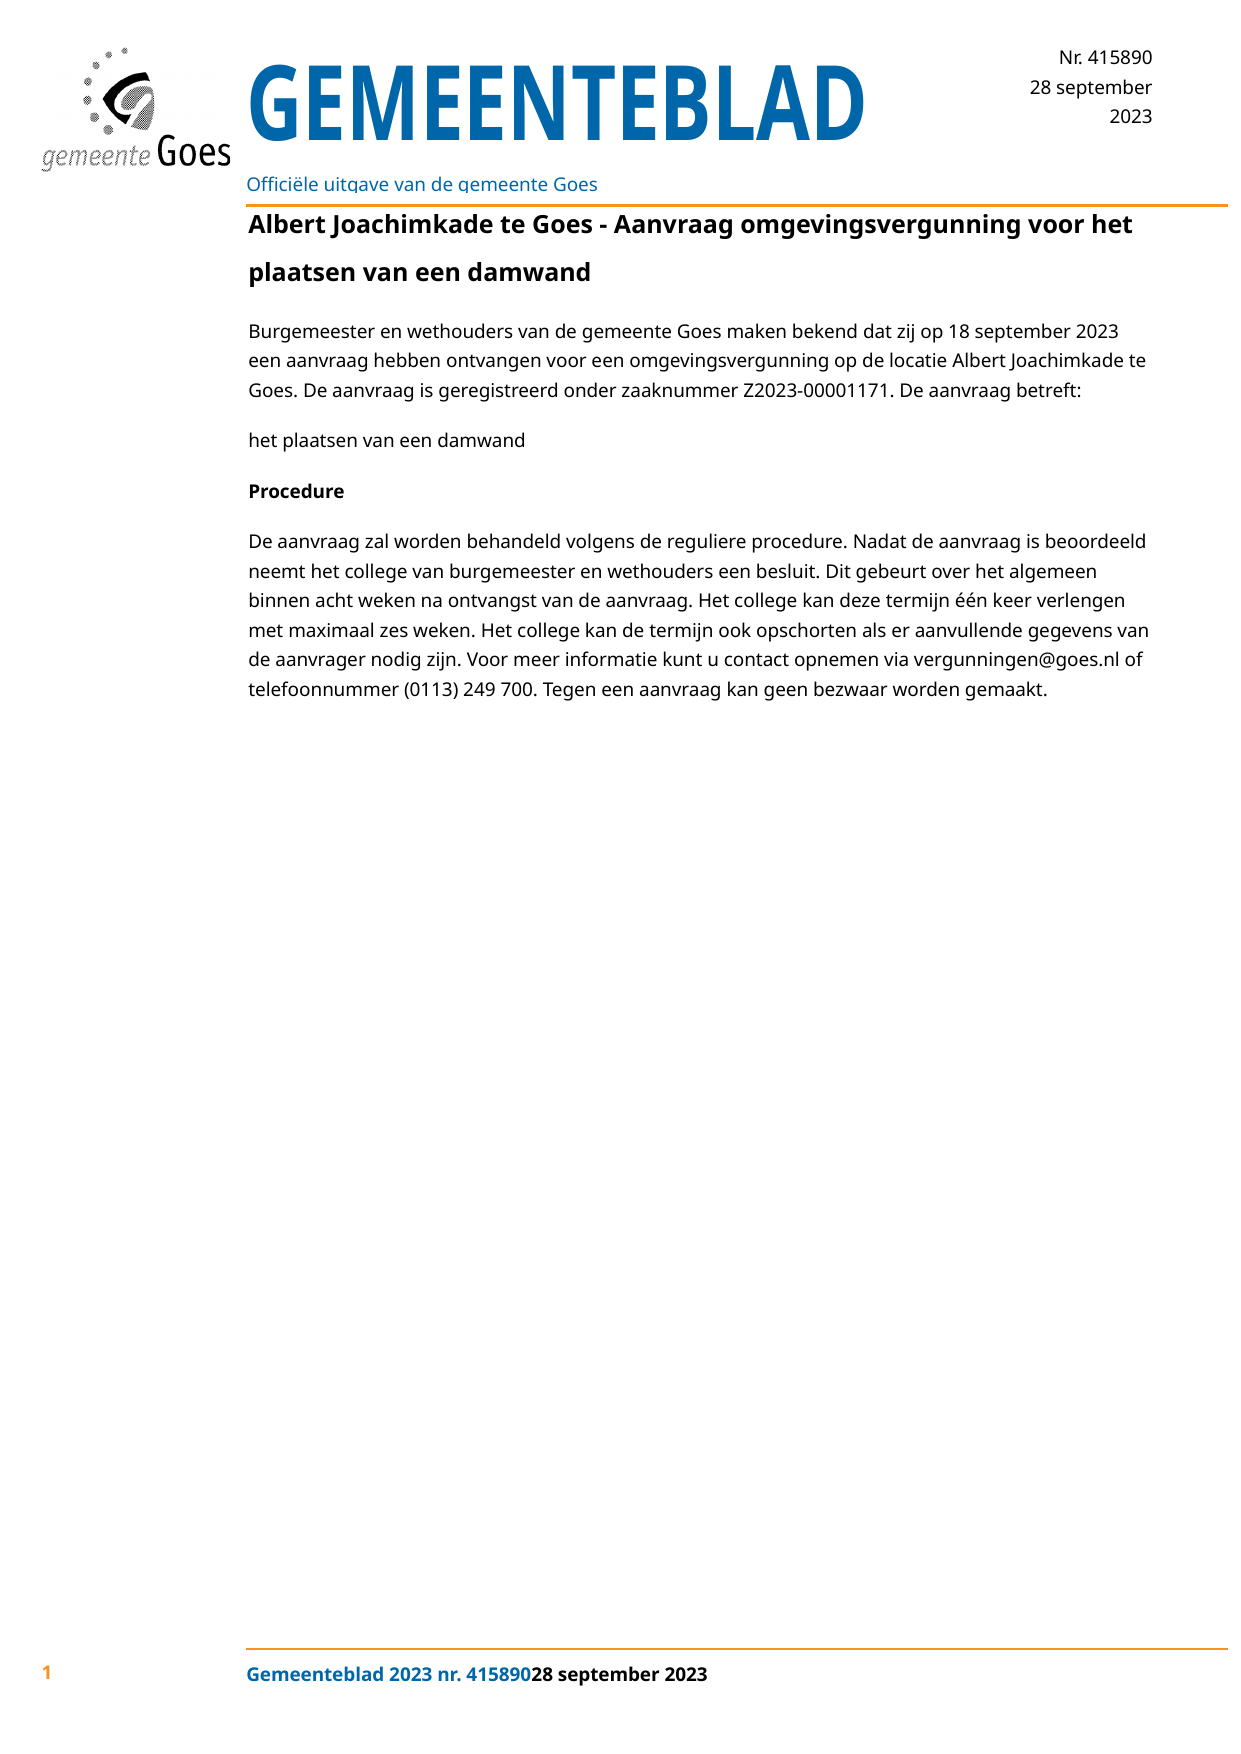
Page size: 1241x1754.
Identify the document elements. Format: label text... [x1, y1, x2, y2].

text De aanvraag zal worden behandeld volgens de reguliere procedure. Nadat de aanvraag is beoordeeld neemt het college van burgemeester en wethouders een besluit. Dit gebeurt over het algemeen binnen acht weken na ontvangst van de aanvraag. Het college kan deze termijn één keer verlengen met maximaal zes weken. Het college kan de termijn ook opschorten als er aanvullende gegevens van de aanvrager nodig zijn. Voor meer informatie kunt u contact opnemen via vergunningen@goes.nl of telefoonnummer (0113) 249 700. Tegen een aanvraag kan geen bezwaar worden gemaakt. [248, 528, 1152, 702]
text Burgemeester en wethouders van de gemeente Goes maken bekend dat zij op 18 september 2023 een aanvraag hebben ontvangen voor een omgevingsvergunning op de locatie Albert Joachimkade te Goes. De aanvraag is geregistreerd onder zaaknummer Z2023-00001171. De aanvraag betreft: [248, 318, 1152, 403]
text het plaatsen van een damwand [248, 427, 1152, 453]
text Procedure [248, 478, 1152, 504]
text Albert Joachimkade te Goes - Aanvraag omgevingsvergunning voor het plaatsen van een damwand [248, 207, 1152, 288]
picture [41, 47, 231, 172]
